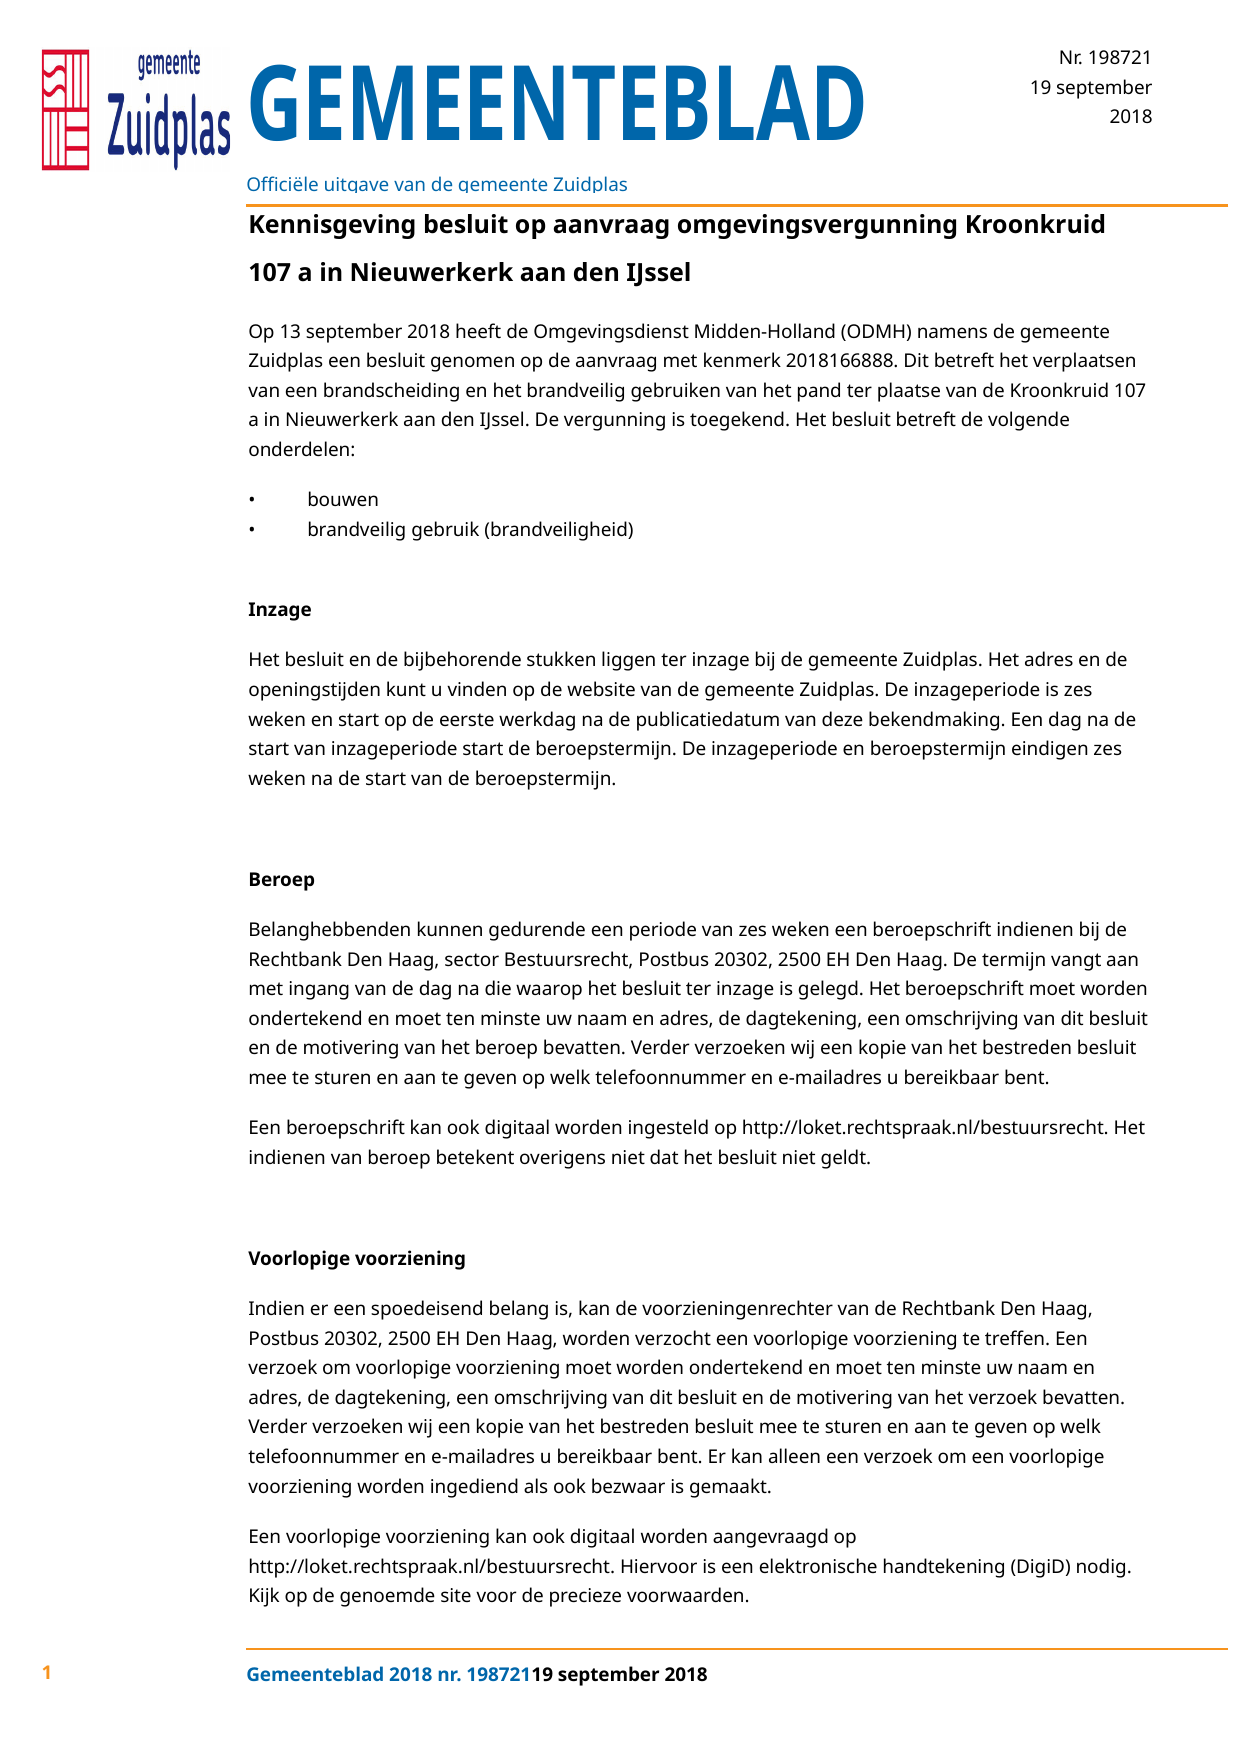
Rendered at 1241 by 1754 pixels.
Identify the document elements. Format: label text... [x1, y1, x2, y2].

text Indien er een spoedeisend belang is, kan de voorzieningenrechter van de Rechtbank Den Haag, Postbus 20302, 2500 EH Den Haag, worden verzocht een voorlopige voorziening te treffen. Een verzoek om voorlopige voorziening moet worden ondertekend en moet ten minste uw naam en adres, de dagtekening, een omschrijving van dit besluit en de motivering van het verzoek bevatten. Verder verzoeken wij een kopie van het bestreden besluit mee te sturen en aan te geven op welk telefoonnummer en e-mailadres u bereikbaar bent. Er kan alleen een verzoek om een voorlopige voorziening worden ingediend als ook bezwaar is gemaakt. [248, 1295, 1152, 1499]
text Kennisgeving besluit op aanvraag omgevingsvergunning Kroonkruid 107 a in Nieuwerkerk aan den IJssel [248, 207, 1152, 288]
list brandveilig gebruik (brandveiligheid) [248, 516, 1152, 542]
text Belanghebbenden kunnen gedurende een periode van zes weken een beroepschrift indienen bij de Rechtbank Den Haag, sector Bestuursrecht, Postbus 20302, 2500 EH Den Haag. De termijn vangt aan met ingang van de dag na die waarop het besluit ter inzage is gelegd. Het beroepschrift moet worden ondertekend en moet ten minste uw naam en adres, de dagtekening, een omschrijving van dit besluit en de motivering van het beroep bevatten. Verder verzoeken wij een kopie van het bestreden besluit mee te sturen en aan te geven op welk telefoonnummer en e-mailadres u bereikbaar bent. [248, 916, 1152, 1090]
list bouwen [248, 487, 1152, 512]
picture [41, 47, 231, 172]
text Een beroepschrift kan ook digitaal worden ingesteld op http://loket.rechtspraak.nl/bestuursrecht. Het indienen van beroep betekent overigens niet dat het besluit niet geldt. [248, 1114, 1152, 1170]
text Een voorlopige voorziening kan ook digitaal worden aangevraagd op http://loket.rechtspraak.nl/bestuursrecht. Hiervoor is een elektronische handtekening (DigiD) nodig. Kijk op de genoemde site voor de precieze voorwaarden. [248, 1523, 1152, 1608]
text Beroep [248, 866, 1152, 892]
text Voorlopige voorziening [248, 1245, 1152, 1271]
text Inzage [248, 596, 1152, 622]
text Op 13 september 2018 heeft de Omgevingsdienst Midden-Holland (ODMH) namens de gemeente Zuidplas een besluit genomen op de aanvraag met kenmerk 2018166888. Dit betreft het verplaatsen van een brandscheiding en het brandveilig gebruiken van het pand ter plaatse van de Kroonkruid 107 a in Nieuwerkerk aan den IJssel. De vergunning is toegekend. Het besluit betreft de volgende onderdelen: [248, 318, 1152, 462]
text Het besluit en de bijbehorende stukken liggen ter inzage bij de gemeente Zuidplas. Het adres en de openingstijden kunt u vinden op de website van de gemeente Zuidplas. De inzageperiode is zes weken en start op de eerste werkdag na de publicatiedatum van deze bekendmaking. Een dag na de start van inzageperiode start de beroepstermijn. De inzageperiode en beroepstermijn eindigen zes weken na de start van de beroepstermijn. [248, 647, 1152, 791]
